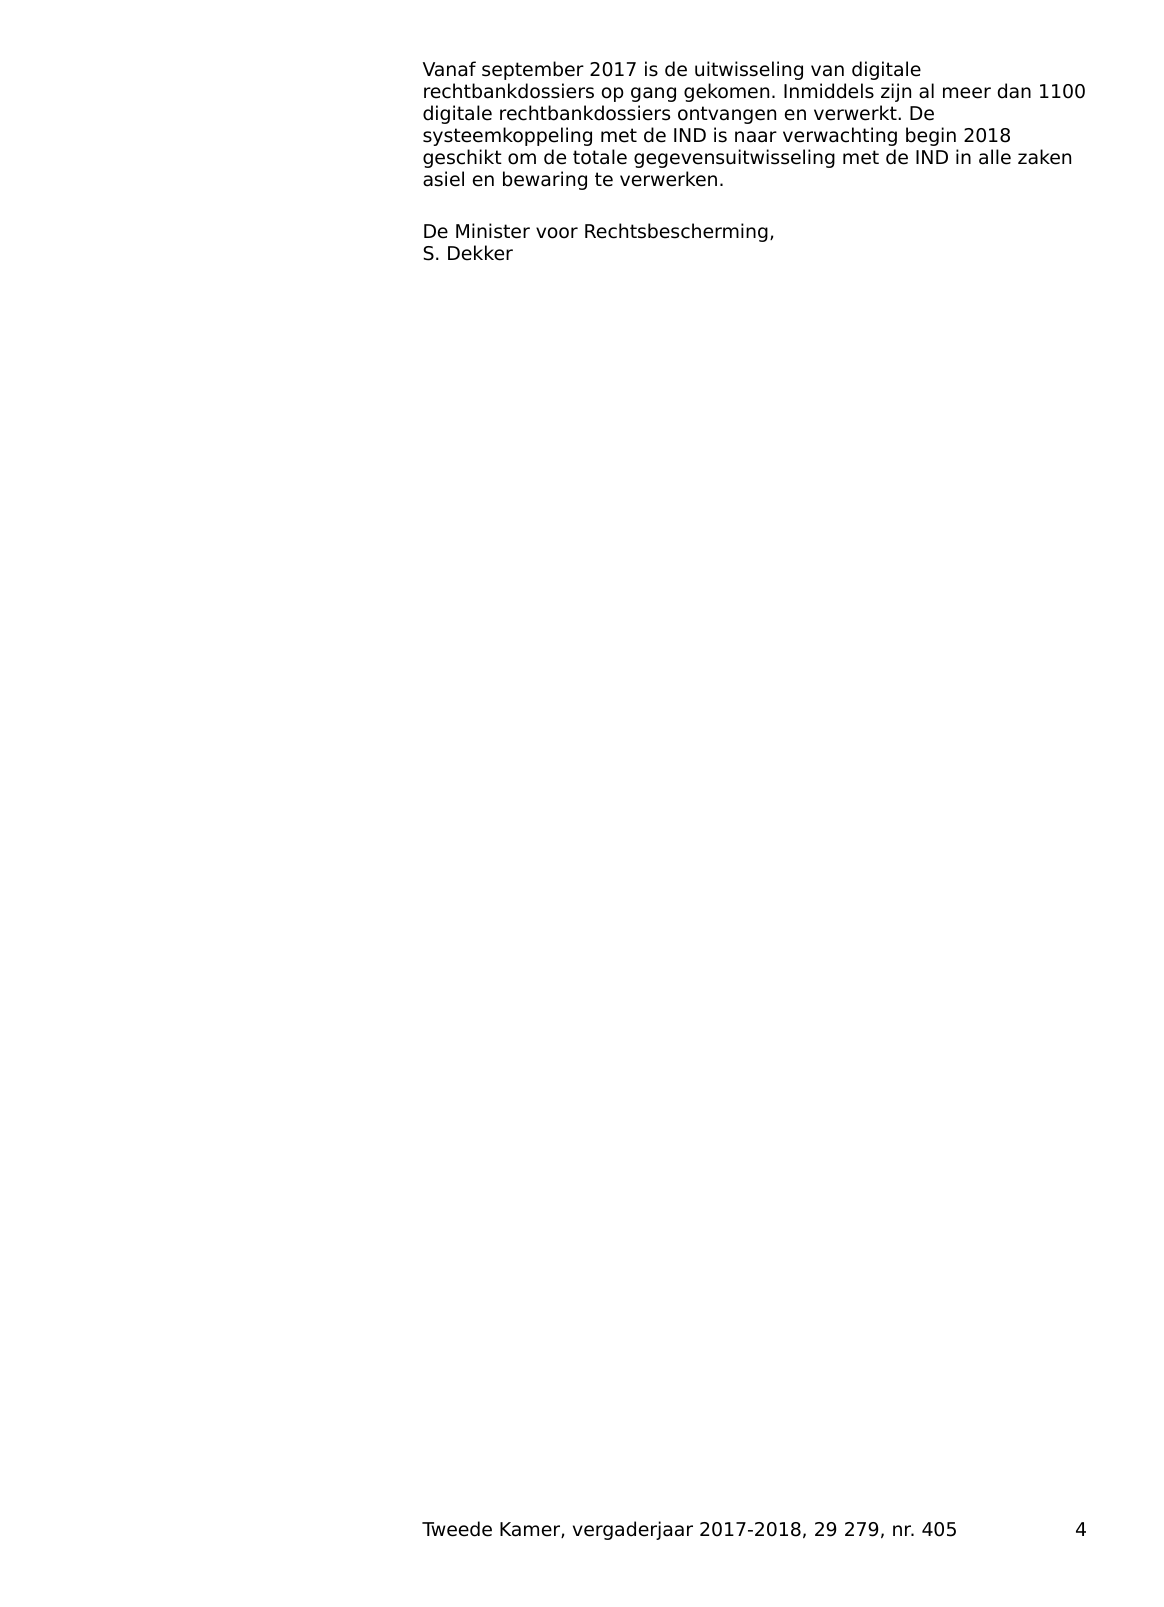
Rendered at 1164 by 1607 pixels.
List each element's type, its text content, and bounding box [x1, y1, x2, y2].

text De Minister voor Rechtsbescherming, S. Dekker [422, 221, 1087, 265]
text Vanaf september 2017 is de uitwisseling van digitale rechtbankdossiers op gang gekomen. Inmiddels zijn al meer dan 1100 digitale rechtbankdossiers ontvangen en verwerkt. De systeemkoppeling met de IND is naar verwachting begin 2018 geschikt om de totale gegevensuitwisseling met de IND in alle zaken asiel en bewaring te verwerken. [422, 59, 1087, 191]
